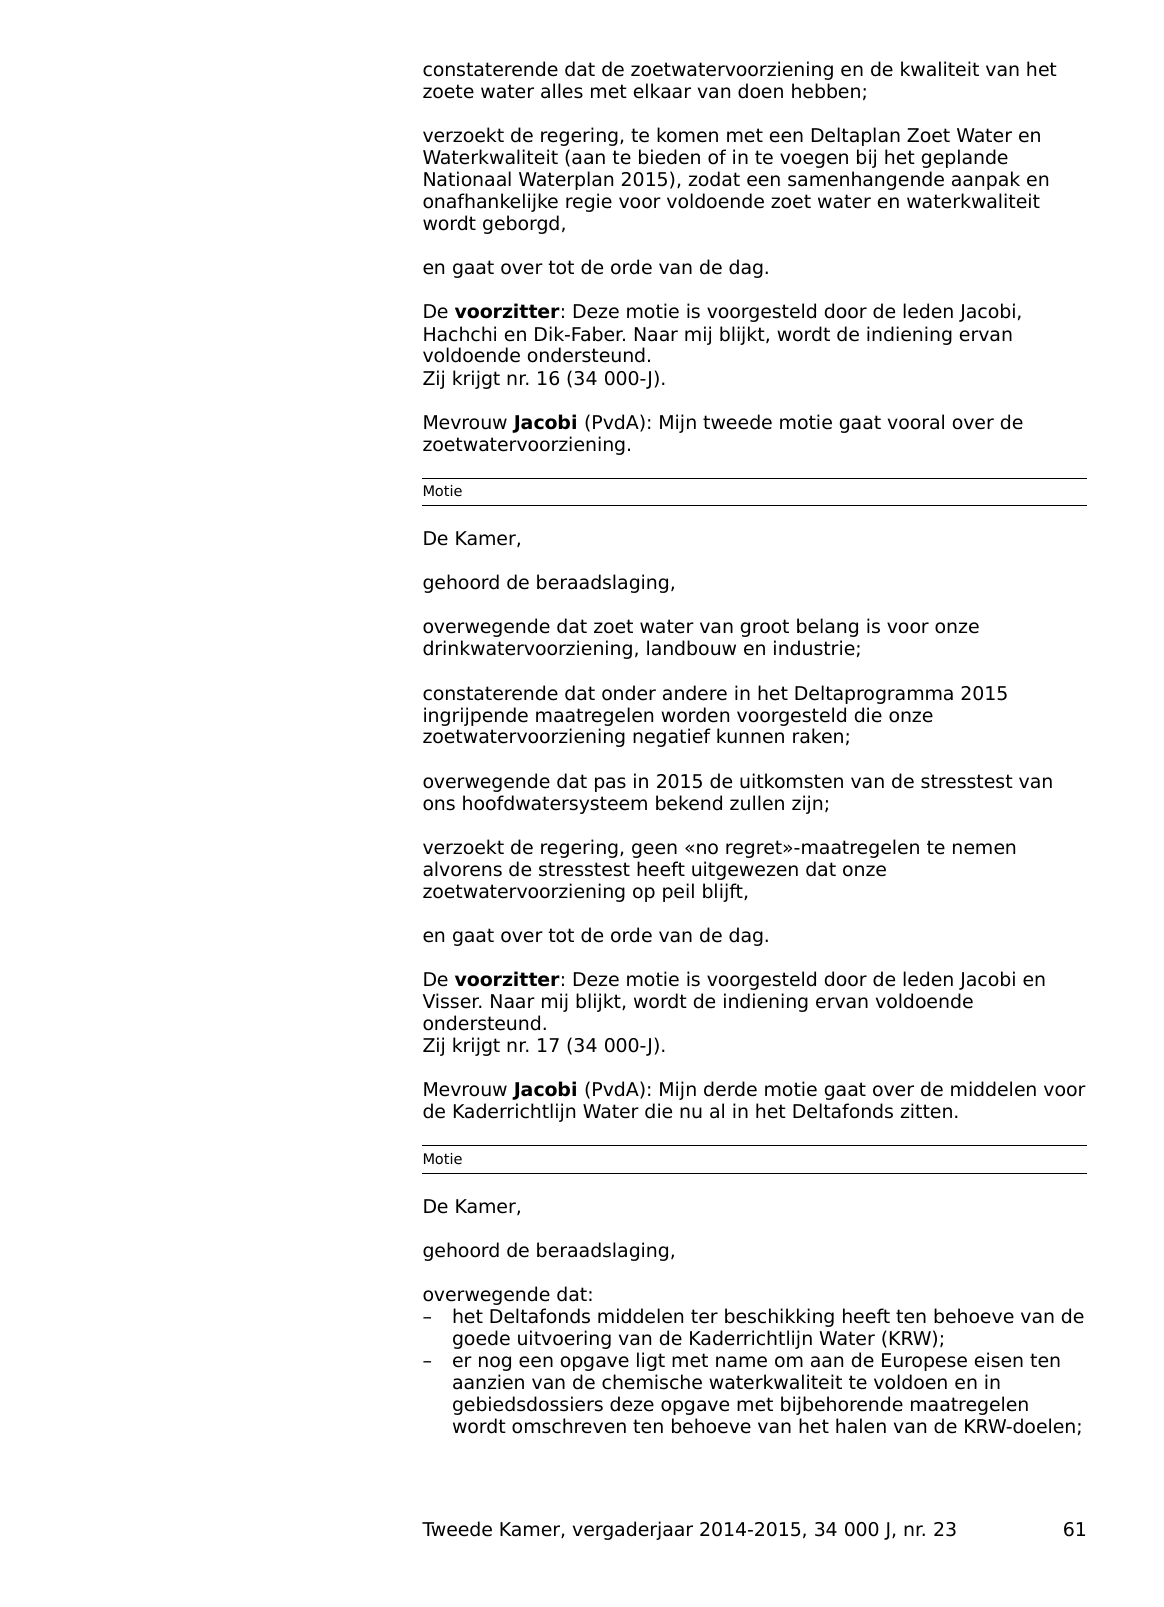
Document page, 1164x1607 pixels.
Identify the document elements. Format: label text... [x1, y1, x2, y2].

text constaterende dat onder andere in het Deltaprogramma 2015 ingrijpende maatregelen worden voorgesteld die onze zoetwatervoorziening negatief kunnen raken; [422, 682, 1087, 748]
text constaterende dat de zoetwatervoorziening en de kwaliteit van het zoete water alles met elkaar van doen hebben; [422, 59, 1087, 103]
text De Kamer, [422, 528, 1087, 550]
text en gaat over tot de orde van de dag. [422, 257, 1087, 279]
text – er nog een opgave ligt met name om aan de Europese eisen ten aanzien van de chemische waterkwaliteit te voldoen en in gebiedsdossiers deze opgave met bijbehorende maatregelen wordt omschreven ten behoeve van het halen van de KRW-doelen; [422, 1350, 1087, 1438]
text Zij krijgt nr. 17 (34 000-J). [422, 1035, 1087, 1057]
text en gaat over tot de orde van de dag. [422, 925, 1087, 947]
text Mevrouw Jacobi (PvdA): Mijn tweede motie gaat vooral over de zoetwatervoorziening. [422, 412, 1087, 456]
text De Kamer, [422, 1196, 1087, 1218]
text De voorzitter: Deze motie is voorgesteld door de leden Jacobi en Visser. Naar mij blijkt, wordt de indiening ervan voldoende ondersteund. [422, 969, 1087, 1035]
text – het Deltafonds middelen ter beschikking heeft ten behoeve van de goede uitvoering van de Kaderrichtlijn Water (KRW); [422, 1306, 1087, 1350]
table_header Motie [422, 479, 1087, 505]
text gehoord de beraadslaging, [422, 572, 1087, 594]
text overwegende dat: [422, 1284, 1087, 1306]
text verzoekt de regering, te komen met een Deltaplan Zoet Water en Waterkwaliteit (aan te bieden of in te voegen bij het geplande Nationaal Waterplan 2015), zodat een samenhangende aanpak en onafhankelijke regie voor voldoende zoet water en waterkwaliteit wordt geborgd, [422, 125, 1087, 235]
text overwegende dat zoet water van groot belang is voor onze drinkwatervoorziening, landbouw en industrie; [422, 616, 1087, 660]
text Mevrouw Jacobi (PvdA): Mijn derde motie gaat over de middelen voor de Kaderrichtlijn Water die nu al in het Deltafonds zitten. [422, 1079, 1087, 1123]
text gehoord de beraadslaging, [422, 1240, 1087, 1262]
text overwegende dat pas in 2015 de uitkomsten van de stresstest van ons hoofdwatersysteem bekend zullen zijn; [422, 771, 1087, 814]
text verzoekt de regering, geen «no regret»-maatregelen te nemen alvorens de stresstest heeft uitgewezen dat onze zoetwatervoorziening op peil blijft, [422, 837, 1087, 903]
text De voorzitter: Deze motie is voorgesteld door de leden Jacobi, Hachchi en Dik-Faber. Naar mij blijkt, wordt de indiening ervan voldoende ondersteund. [422, 301, 1087, 367]
table_header Motie [422, 1146, 1087, 1172]
text Zij krijgt nr. 16 (34 000-J). [422, 367, 1087, 389]
